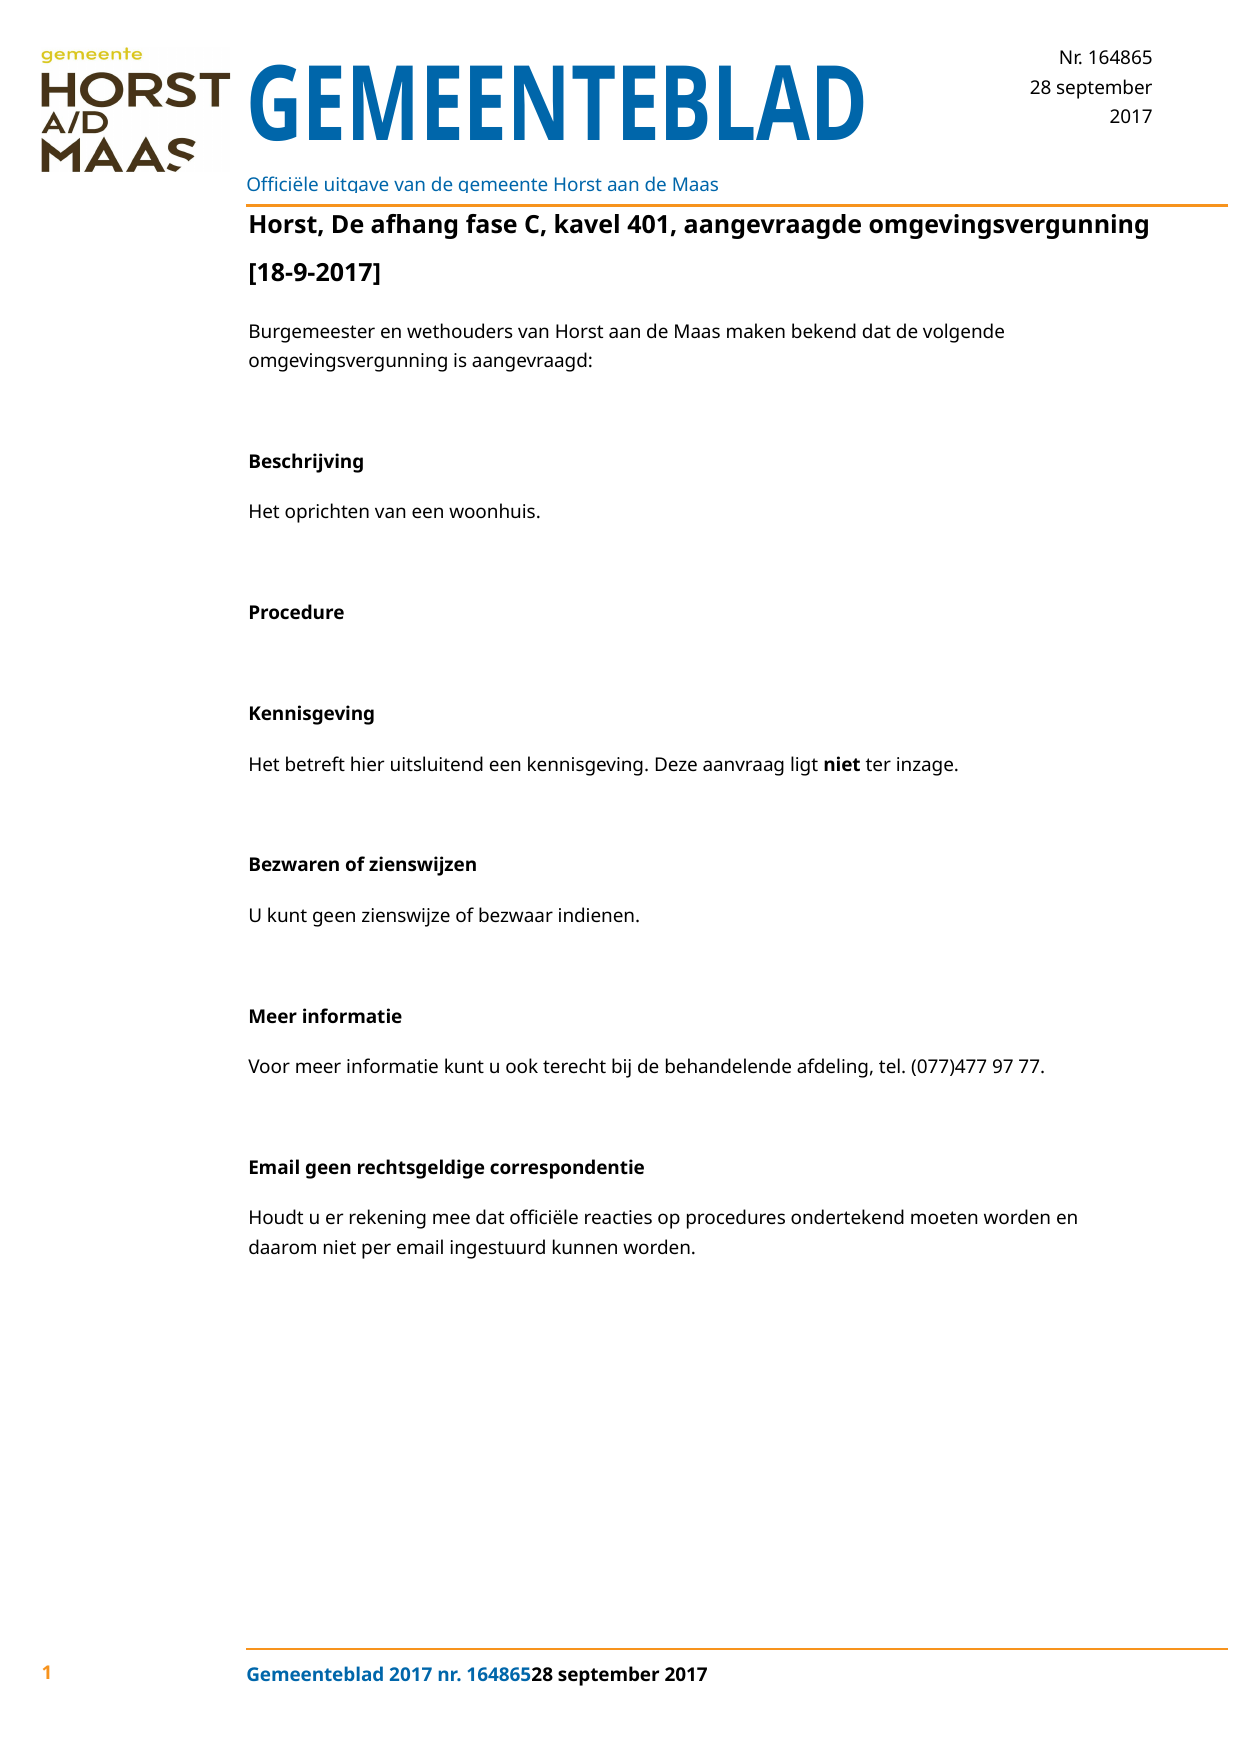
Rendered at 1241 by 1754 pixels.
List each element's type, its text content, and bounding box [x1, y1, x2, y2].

text Kennisgeving [248, 700, 1152, 726]
text Bezwaren of zienswijzen [248, 852, 1152, 877]
picture [41, 47, 231, 172]
text U kunt geen zienswijze of bezwaar indienen. [248, 902, 1152, 928]
text Horst, De afhang fase C, kavel 401, aangevraagde omgevingsvergunning [18-9-2017] [248, 207, 1152, 288]
text Voor meer informatie kunt u ook terecht bij de behandelende afdeling, tel. (077)477 97 77. [248, 1053, 1152, 1079]
text Het betreft hier uitsluitend een kennisgeving. Deze aanvraag ligt niet ter inzage. [248, 751, 1152, 777]
text Beschrijving [248, 448, 1152, 474]
text Procedure [248, 599, 1152, 625]
text Het oprichten van een woonhuis. [248, 499, 1152, 524]
text Meer informatie [248, 1003, 1152, 1029]
text Houdt u er rekening mee dat officiële reacties op procedures ondertekend moeten worden en daarom niet per email ingestuurd kunnen worden. [248, 1204, 1152, 1260]
text Burgemeester en wethouders van Horst aan de Maas maken bekend dat de volgende omgevingsvergunning is aangevraagd: [248, 318, 1152, 373]
text Email geen rechtsgeldige correspondentie [248, 1154, 1152, 1180]
